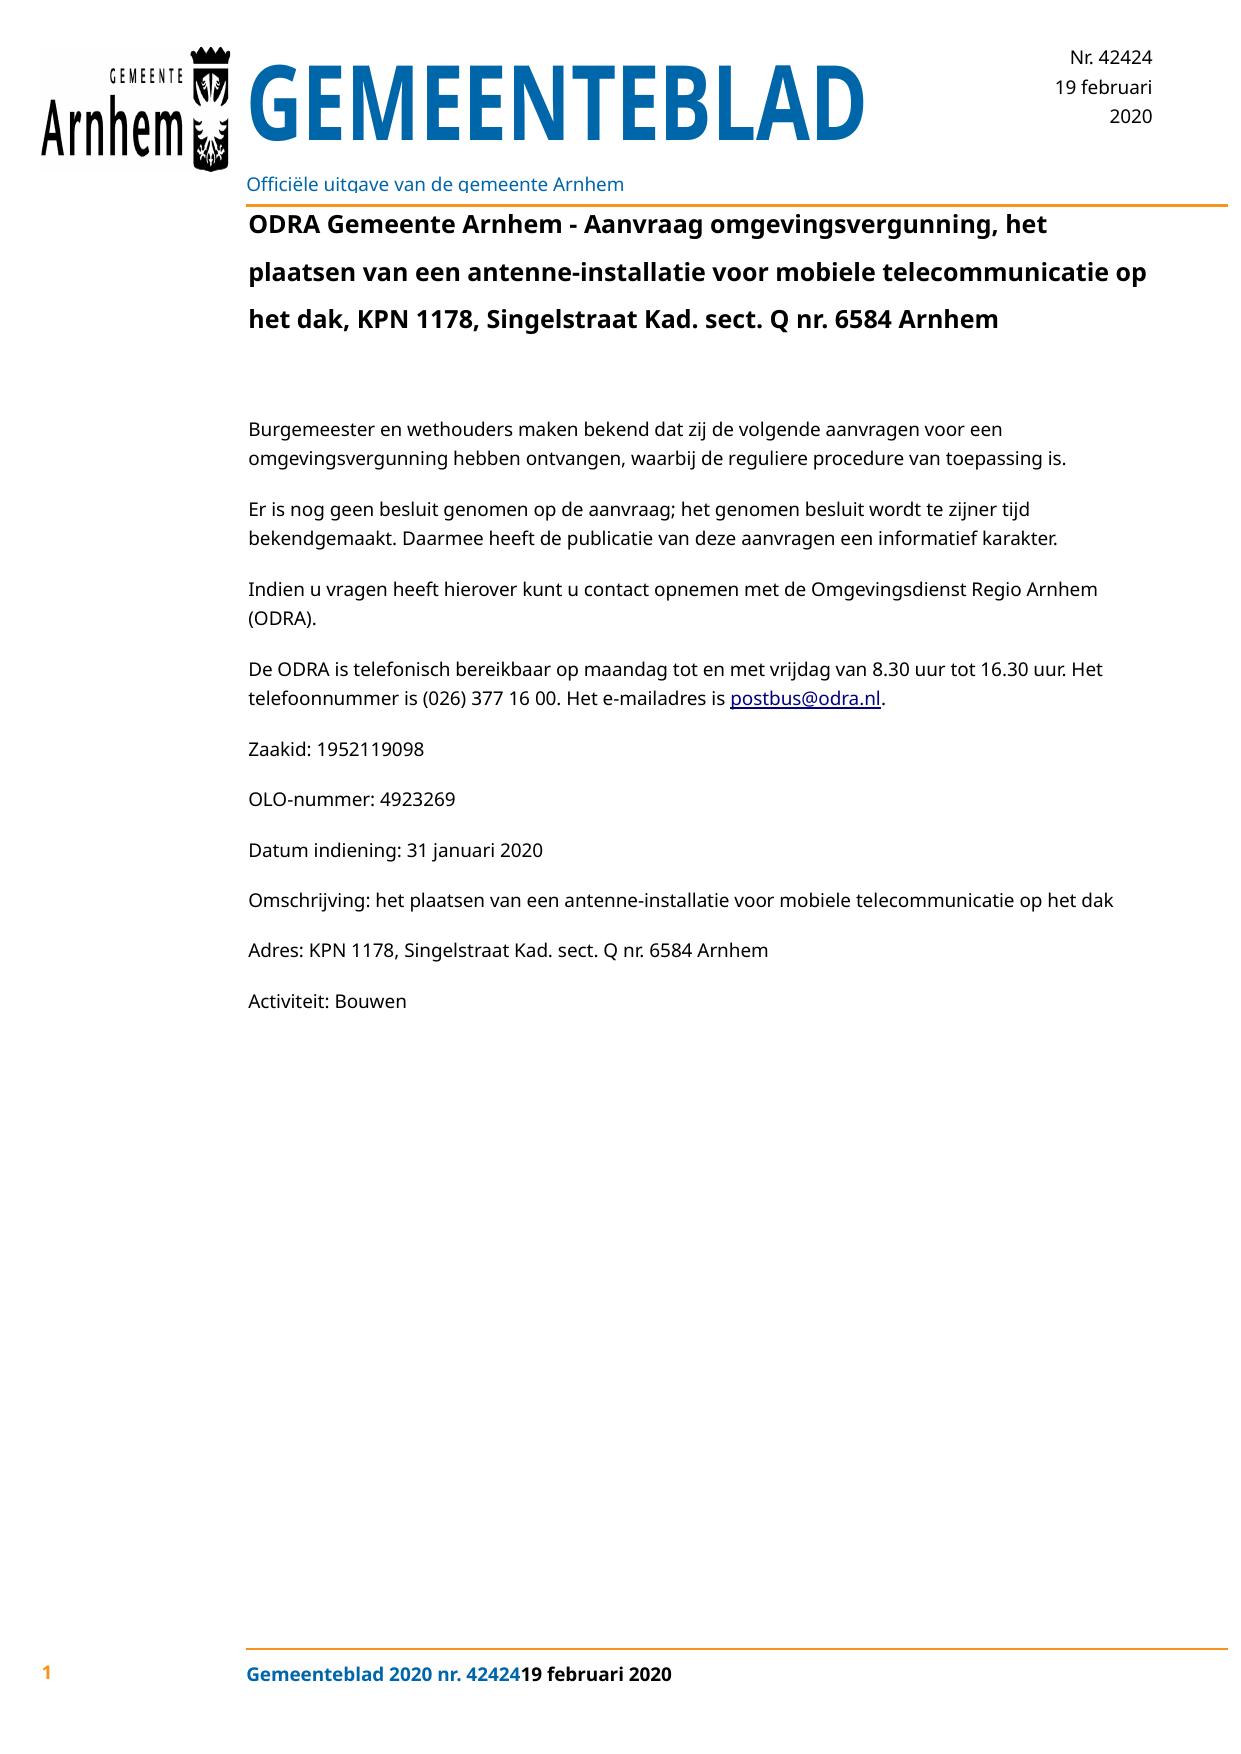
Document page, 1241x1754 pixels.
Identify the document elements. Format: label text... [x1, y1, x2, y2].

text Datum indiening: 31 januari 2020 [248, 837, 1152, 862]
text Omschrijving: het plaatsen van een antenne-installatie voor mobiele telecommunicatie op het dak [248, 887, 1152, 913]
text Burgemeester en wethouders maken bekend dat zij de volgende aanvragen voor een omgevingsvergunning hebben ontvangen, waarbij de reguliere procedure van toepassing is. [248, 416, 1152, 471]
text Activiteit: Bouwen [248, 988, 1152, 1014]
text Er is nog geen besluit genomen op de aanvraag; het genomen besluit wordt te zijner tijd bekendgemaakt. Daarmee heeft de publicatie van deze aanvragen een informatief karakter. [248, 496, 1152, 551]
text OLO-nummer: 4923269 [248, 786, 1152, 812]
picture [41, 47, 231, 172]
text De ODRA is telefonisch bereikbaar op maandag tot en met vrijdag van 8.30 uur tot 16.30 uur. Het telefoonnummer is (026) 377 16 00. Het e-mailadres is postbus@odra.nl. [248, 656, 1152, 711]
text Adres: KPN 1178, Singelstraat Kad. sect. Q nr. 6584 Arnhem [248, 938, 1152, 963]
text Indien u vragen heeft hierover kunt u contact opnemen met de Omgevingsdienst Regio Arnhem (ODRA). [248, 576, 1152, 631]
text ODRA Gemeente Arnhem - Aanvraag omgevingsvergunning, het plaatsen van een antenne-installatie voor mobiele telecommunicatie op het dak, KPN 1178, Singelstraat Kad. sect. Q nr. 6584 Arnhem [248, 207, 1152, 336]
text Zaakid: 1952119098 [248, 736, 1152, 762]
